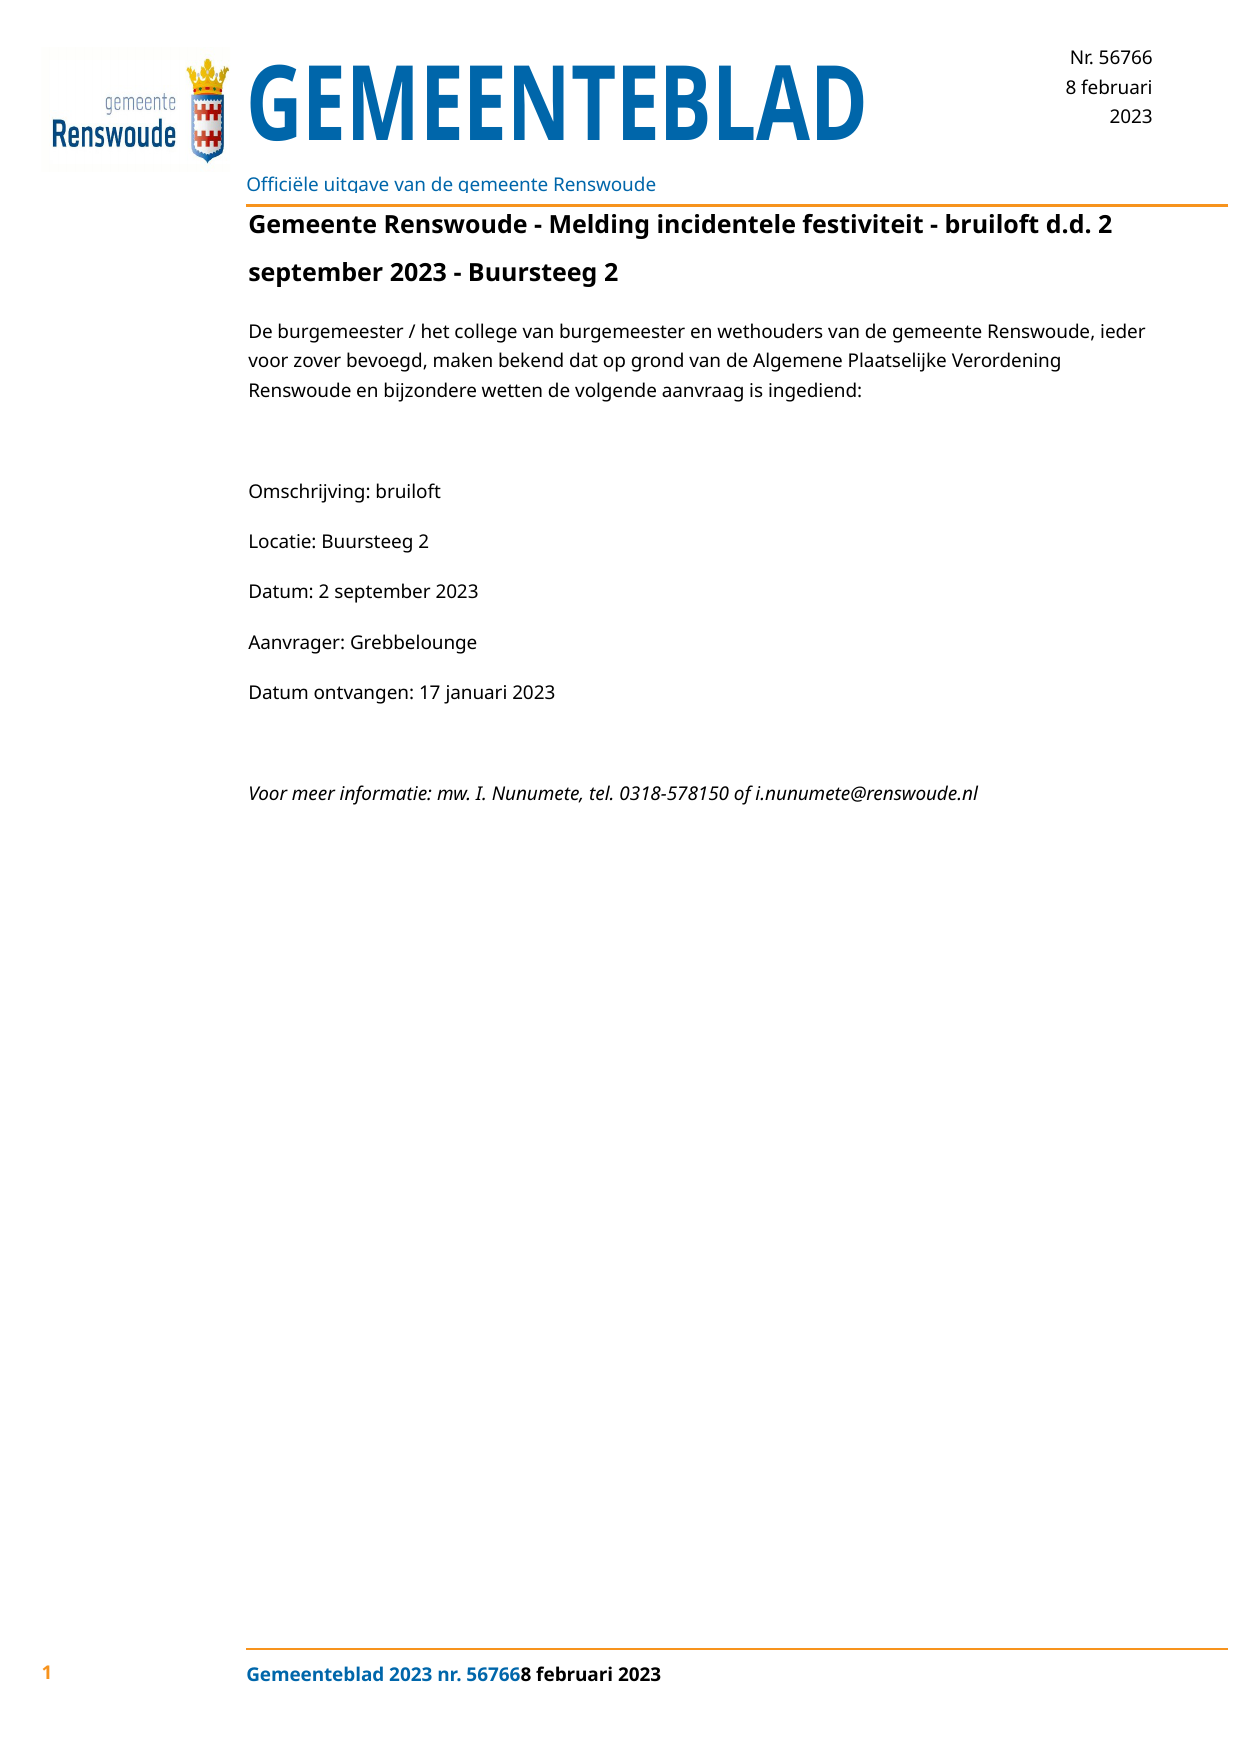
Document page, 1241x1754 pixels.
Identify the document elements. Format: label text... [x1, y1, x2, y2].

text Datum ontvangen: 17 januari 2023 [248, 679, 1152, 705]
text Aanvrager: Grebbelounge [248, 629, 1152, 655]
text Gemeente Renswoude - Melding incidentele festiviteit - bruiloft d.d. 2 september 2023 - Buursteeg 2 [248, 207, 1152, 288]
text Datum: 2 september 2023 [248, 579, 1152, 604]
text Omschrijving: bruiloft [248, 478, 1152, 504]
text Voor meer informatie: mw. I. Nunumete, tel. 0318-578150 of i.nunumete@renswoude.nl [248, 780, 1152, 806]
text De burgemeester / het college van burgemeester en wethouders van de gemeente Renswoude, ieder voor zover bevoegd, maken bekend dat op grond van de Algemene Plaatselijke Verordening Renswoude en bijzondere wetten de volgende aanvraag is ingediend: [248, 318, 1152, 403]
text Locatie: Buursteeg 2 [248, 528, 1152, 554]
picture [41, 47, 231, 172]
